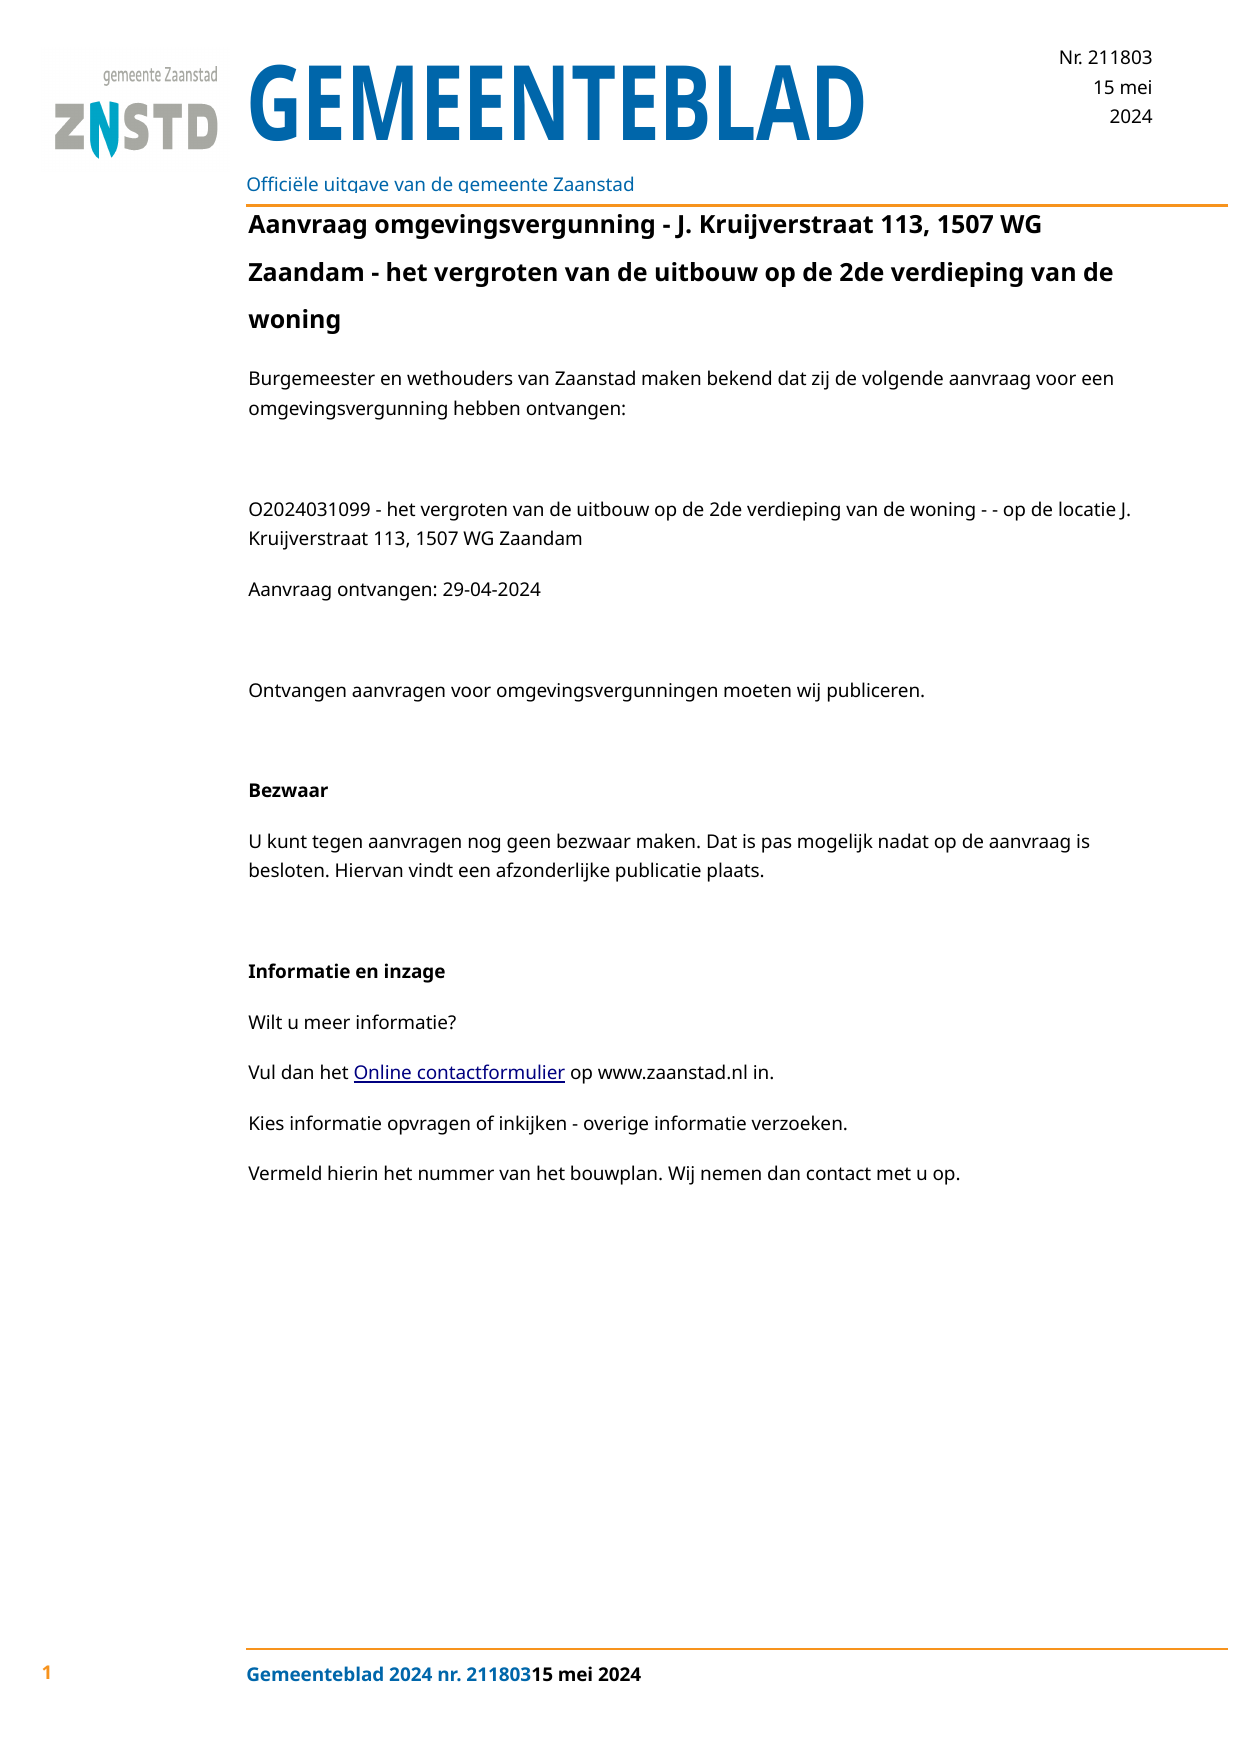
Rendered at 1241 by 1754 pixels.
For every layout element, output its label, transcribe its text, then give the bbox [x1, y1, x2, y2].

text Vul dan het Online contactformulier op www.zaanstad.nl in. [248, 1059, 1152, 1085]
text Kies informatie opvragen of inkijken - overige informatie verzoeken. [248, 1110, 1152, 1135]
text O2024031099 - het vergroten van de uitbouw op de 2de verdieping van de woning - - op de locatie J. Kruijverstraat 113, 1507 WG Zaandam [248, 496, 1152, 551]
text Vermeld hierin het nummer van het bouwplan. Wij nemen dan contact met u op. [248, 1160, 1152, 1186]
text Bezwaar [248, 778, 1152, 803]
text U kunt tegen aanvragen nog geen bezwaar maken. Dat is pas mogelijk nadat op de aanvraag is besloten. Hiervan vindt een afzonderlijke publicatie plaats. [248, 828, 1152, 883]
text Aanvraag ontvangen: 29-04-2024 [248, 576, 1152, 602]
text Aanvraag omgevingsvergunning - J. Kruijverstraat 113, 1507 WG Zaandam - het vergroten van de uitbouw op de 2de verdieping van de woning [248, 207, 1152, 336]
picture [41, 47, 231, 172]
text Wilt u meer informatie? [248, 1009, 1152, 1034]
text Ontvangen aanvragen voor omgevingsvergunningen moeten wij publiceren. [248, 677, 1152, 702]
text Burgemeester en wethouders van Zaanstad maken bekend dat zij de volgende aanvraag voor een omgevingsvergunning hebben ontvangen: [248, 366, 1152, 421]
text Informatie en inzage [248, 958, 1152, 984]
